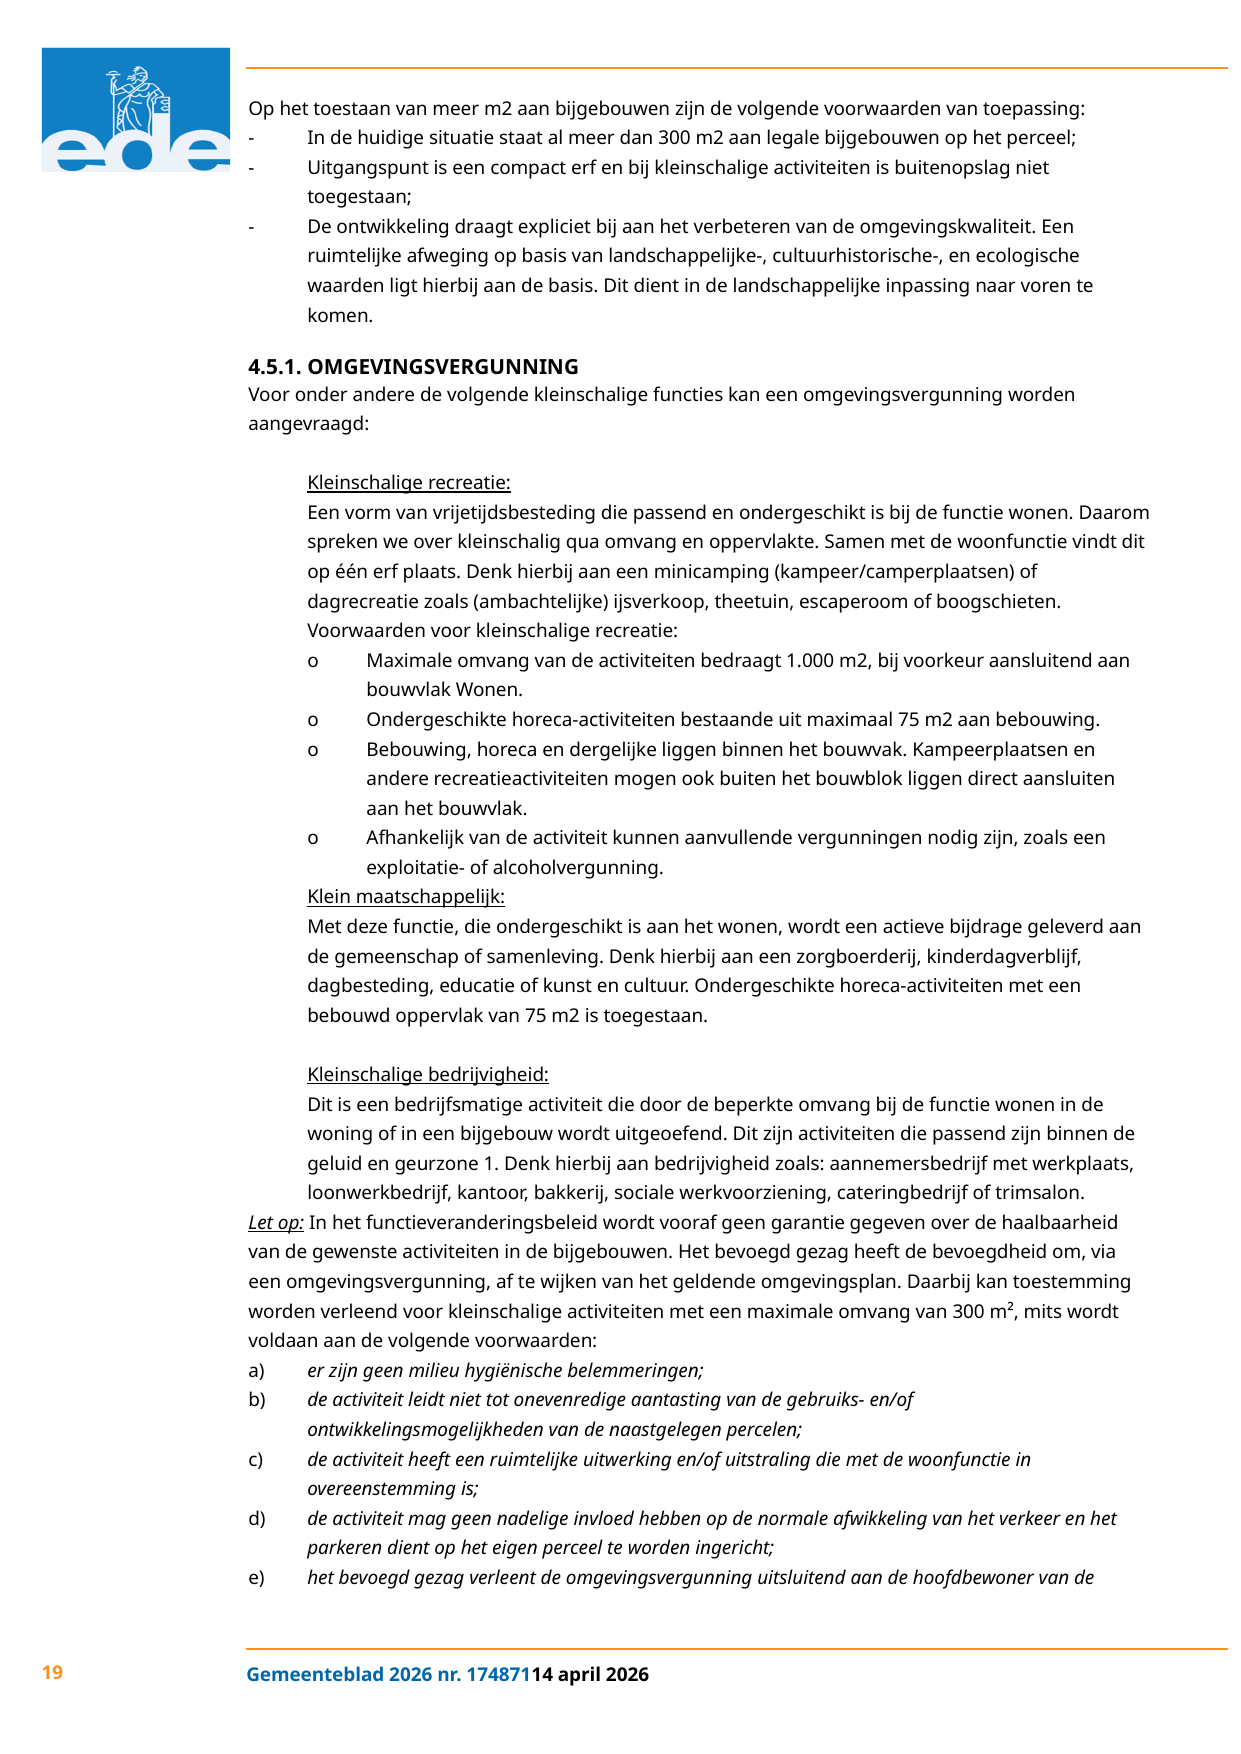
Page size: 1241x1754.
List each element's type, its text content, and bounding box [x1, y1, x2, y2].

text 4.5.1. OMGEVINGSVERGUNNING [248, 352, 1152, 381]
text Let op: In het functieveranderingsbeleid wordt vooraf geen garantie gegeven over de haalbaarheid van de gewenste activiteiten in de bijgebouwen. Het bevoegd gezag heeft de bevoegdheid om, via een omgevingsvergunning, af te wijken van het geldende omgevingsplan. Daarbij kan toestemming worden verleend voor kleinschalige activiteiten met een maximale omvang van 300 m², mits wordt voldaan aan de volgende voorwaarden: [248, 1209, 1152, 1353]
list Ondergeschikte horeca-activiteiten bestaande uit maximaal 75 m2 aan bebouwing. [307, 706, 1152, 732]
list het bevoegd gezag verleent de omgevingsvergunning uitsluitend aan de hoofdbewoner van de [248, 1564, 1152, 1590]
list Klein maatschappelijk: [248, 884, 1152, 909]
list de activiteit heeft een ruimtelijke uitwerking en/of uitstraling die met de woonfunctie in overeenstemming is; [248, 1446, 1152, 1501]
list er zijn geen milieu hygiënische belemmeringen; [248, 1357, 1152, 1383]
list Kleinschalige recreatie: [248, 469, 1152, 495]
list Uitgangspunt is een compact erf en bij kleinschalige activiteiten is buitenopslag niet toegestaan; [248, 154, 1152, 209]
list Met deze functie, die ondergeschikt is aan het wonen, wordt een actieve bijdrage geleverd aan de gemeenschap of samenleving. Denk hierbij aan een zorgboerderij, kinderdagverblijf, dagbesteding, educatie of kunst en cultuur. Ondergeschikte horeca-activiteiten met een bebouwd oppervlak van 75 m2 is toegestaan. [248, 913, 1152, 1028]
list Maximale omvang van de activiteiten bedraagt 1.000 m2, bij voorkeur aansluitend aan bouwvlak Wonen. [307, 647, 1152, 702]
list de activiteit mag geen nadelige invloed hebben op de normale afwikkeling van het verkeer en het parkeren dient op het eigen perceel te worden ingericht; [248, 1505, 1152, 1560]
list Kleinschalige bedrijvigheid: [248, 1061, 1152, 1087]
list Bebouwing, horeca en dergelijke liggen binnen het bouwvak. Kampeerplaatsen en andere recreatieactiviteiten mogen ook buiten het bouwblok liggen direct aansluiten aan het bouwvlak. [307, 736, 1152, 821]
picture [41, 47, 231, 172]
list In de huidige situatie staat al meer dan 300 m2 aan legale bijgebouwen op het perceel; [248, 124, 1152, 150]
list Een vorm van vrijetijdsbesteding die passend en ondergeschikt is bij de functie wonen. Daarom spreken we over kleinschalig qua omvang en oppervlakte. Samen met de woonfunctie vindt dit op één erf plaats. Denk hierbij aan een minicamping (kampeer/camperplaatsen) of dagrecreatie zoals (ambachtelijke) ijsverkoop, theetuin, escaperoom of boogschieten. Voorwaarden voor kleinschalige recreatie: [248, 499, 1152, 643]
list De ontwikkeling draagt expliciet bij aan het verbeteren van de omgevingskwaliteit. Een ruimtelijke afweging op basis van landschappelijke-, cultuurhistorische-, en ecologische waarden ligt hierbij aan de basis. Dit dient in de landschappelijke inpassing naar voren te komen. [248, 213, 1152, 328]
list de activiteit leidt niet tot onevenredige aantasting van de gebruiks- en/of ontwikkelingsmogelijkheden van de naastgelegen percelen; [248, 1387, 1152, 1442]
text Voor onder andere de volgende kleinschalige functies kan een omgevingsvergunning worden aangevraagd: [248, 381, 1152, 436]
list Dit is een bedrijfsmatige activiteit die door de beperkte omvang bij de functie wonen in de woning of in een bijgebouw wordt uitgeoefend. Dit zijn activiteiten die passend zijn binnen de geluid en geurzone 1. Denk hierbij aan bedrijvigheid zoals: aannemersbedrijf met werkplaats, loonwerkbedrijf, kantoor, bakkerij, sociale werkvoorziening, cateringbedrijf of trimsalon. [248, 1091, 1152, 1205]
text Op het toestaan van meer m2 aan bijgebouwen zijn de volgende voorwaarden van toepassing: [248, 95, 1152, 121]
list Afhankelijk van de activiteit kunnen aanvullende vergunningen nodig zijn, zoals een exploitatie- of alcoholvergunning. [307, 824, 1152, 880]
